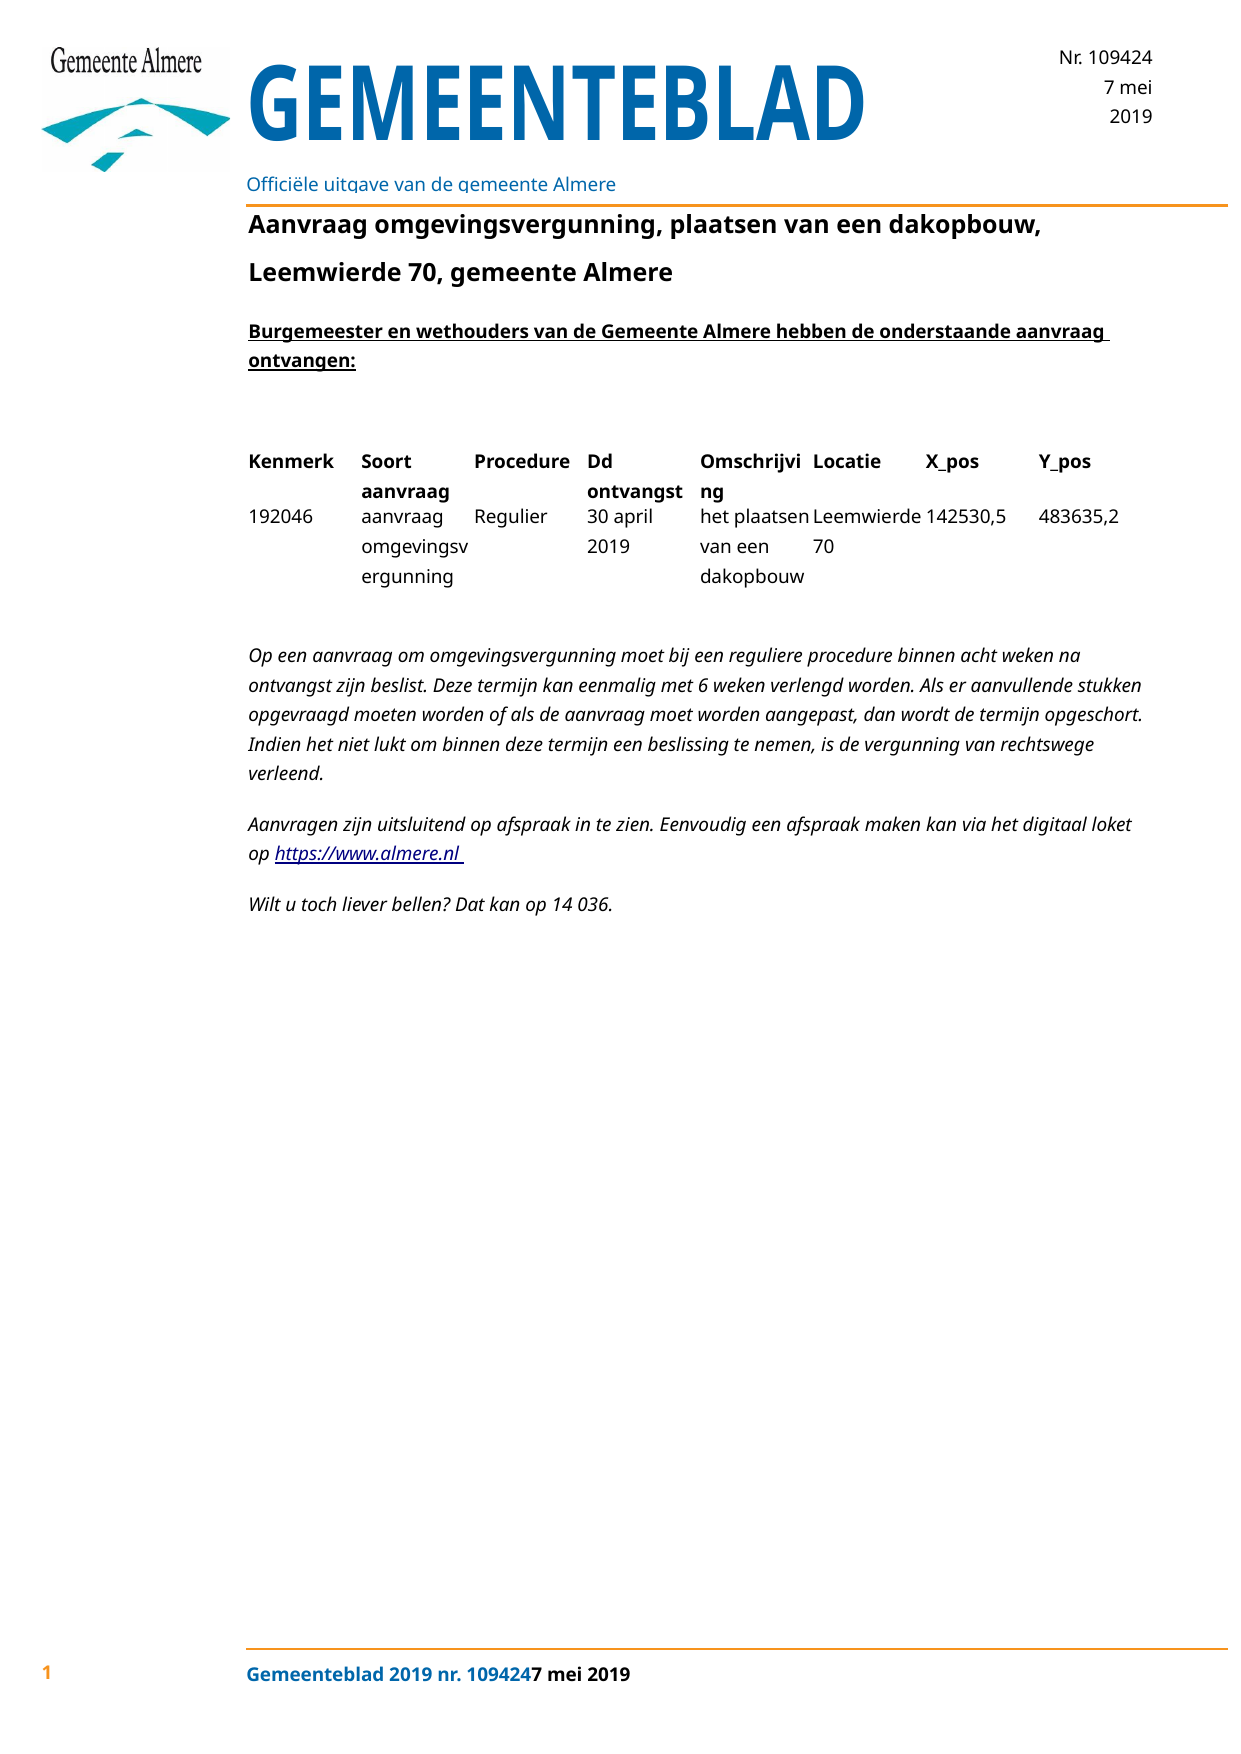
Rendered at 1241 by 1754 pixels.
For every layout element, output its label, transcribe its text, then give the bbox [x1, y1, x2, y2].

table_cell Leemwierde 70 [813, 504, 926, 589]
table_header Procedure [474, 449, 587, 504]
text Op een aanvraag om omgevingsvergunning moet bij een reguliere procedure binnen acht weken na ontvangst zijn beslist. Deze termijn kan eenmalig met 6 weken verlengd worden. Als er aanvullende stukken opgevraagd moeten worden of als de aanvraag moet worden aangepast, dan wordt de termijn opgeschort. Indien het niet lukt om binnen deze termijn een beslissing te nemen, is de vergunning van rechtswege verleend. [248, 642, 1152, 786]
table_header Omschrijving [700, 449, 813, 504]
table_cell 142530,5 [926, 504, 1038, 589]
table_header Kenmerk [248, 449, 361, 504]
table_cell aanvraag omgevingsvergunning [361, 504, 474, 589]
table_cell 192046 [248, 504, 361, 589]
table_header Soort aanvraag [361, 449, 474, 504]
picture [41, 47, 231, 172]
table_header X_pos [926, 449, 1038, 504]
table_header Dd ontvangst [587, 449, 700, 504]
table_cell 483635,2 [1039, 504, 1152, 589]
table_header Y_pos [1039, 449, 1152, 504]
text Aanvraag omgevingsvergunning, plaatsen van een dakopbouw, Leemwierde 70, gemeente Almere [248, 207, 1152, 288]
table_cell 30 april 2019 [587, 504, 700, 589]
table_cell Regulier [474, 504, 587, 589]
table_header Locatie [813, 449, 926, 504]
table_cell het plaatsen van een dakopbouw [700, 504, 813, 589]
text Wilt u toch liever bellen? Dat kan op 14 036. [248, 891, 1152, 917]
text Burgemeester en wethouders van de Gemeente Almere hebben de onderstaande aanvraag ontvangen: [248, 318, 1152, 373]
text Aanvragen zijn uitsluitend op afspraak in te zien. Eenvoudig een afspraak maken kan via het digitaal loket op https://www.almere.nl [248, 811, 1152, 866]
